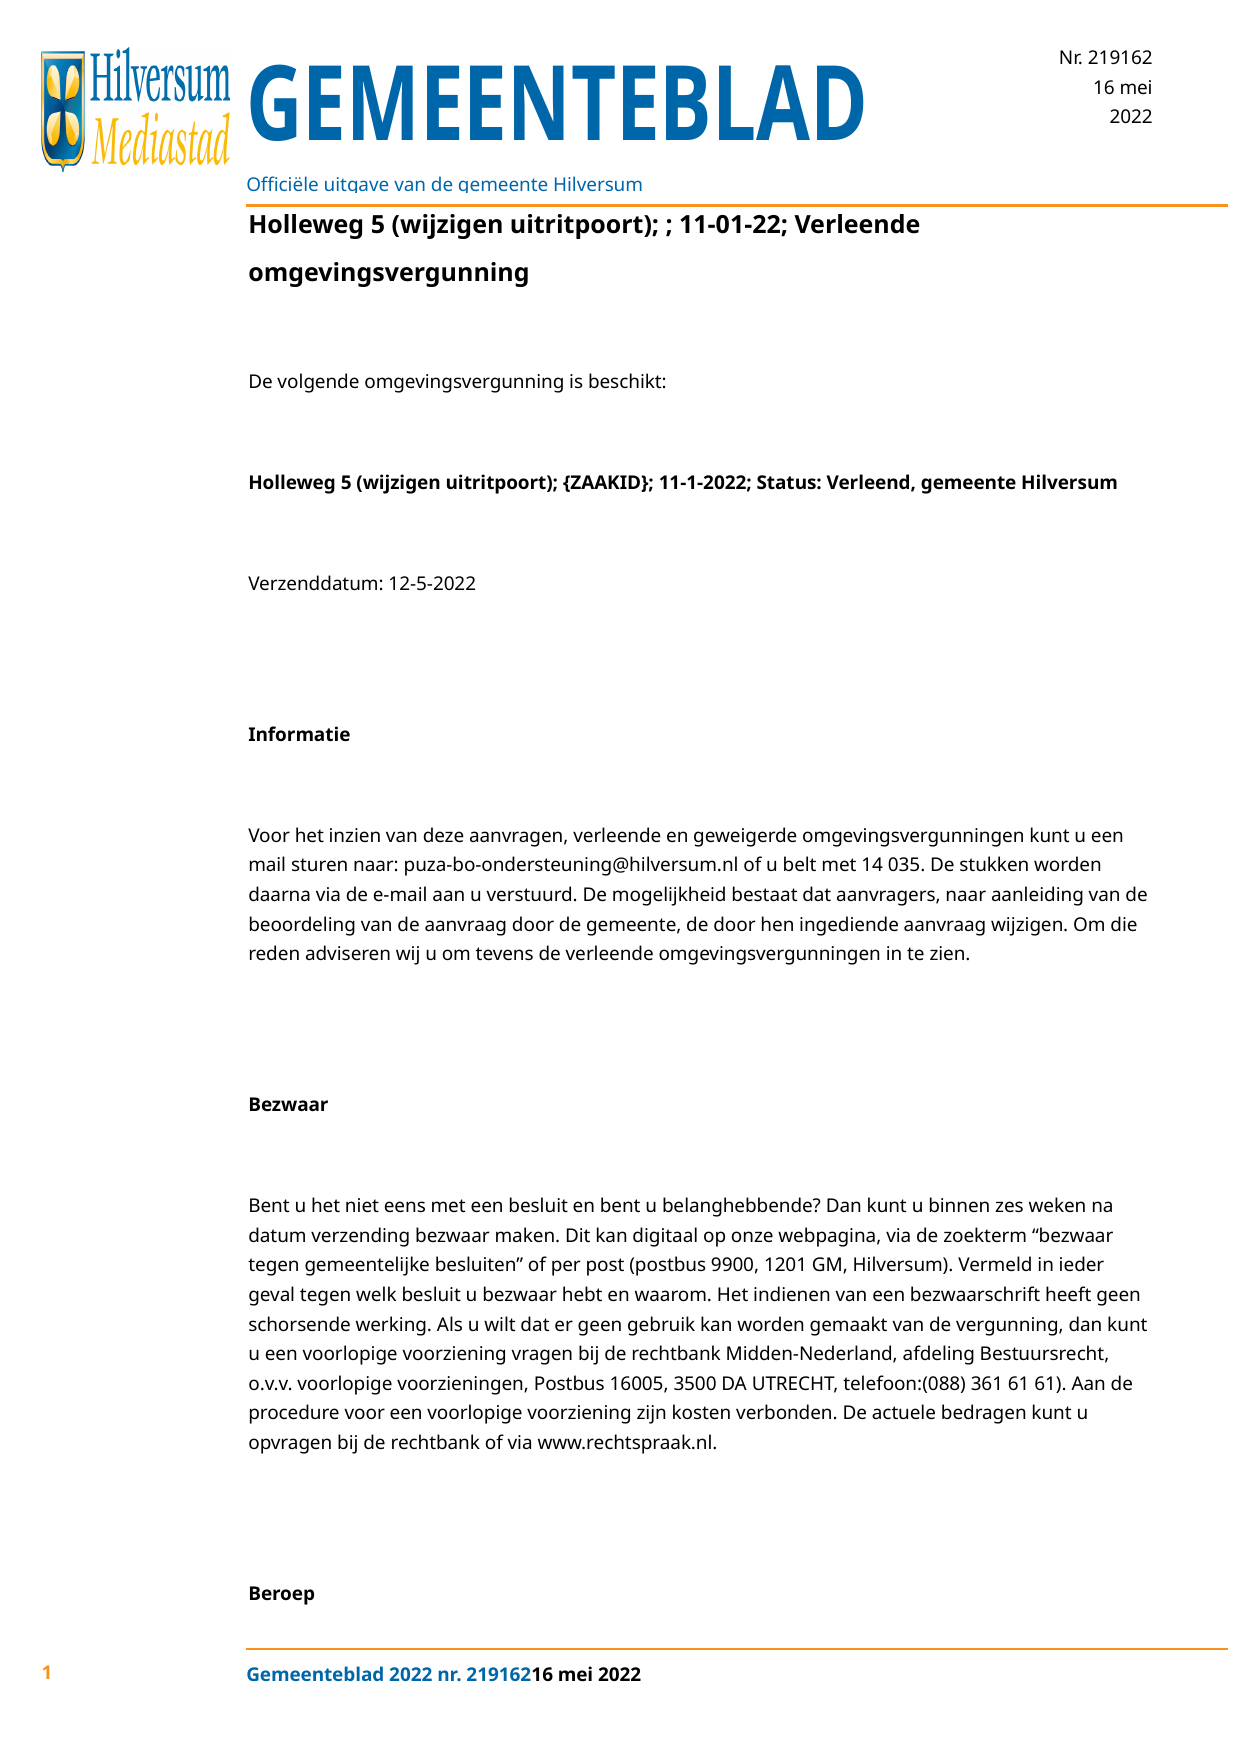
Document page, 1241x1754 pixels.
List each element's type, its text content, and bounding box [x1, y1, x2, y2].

text Holleweg 5 (wijzigen uitritpoort); {ZAAKID}; 11-1-2022; Status: Verleend, gemeente Hilversum [248, 469, 1152, 495]
text Holleweg 5 (wijzigen uitritpoort); ; 11-01-22; Verleende omgevingsvergunning [248, 207, 1152, 288]
text Beroep [248, 1580, 1152, 1606]
text Bent u het niet eens met een besluit en bent u belanghebbende? Dan kunt u binnen zes weken na datum verzending bezwaar maken. Dit kan digitaal op onze webpagina, via de zoekterm “bezwaar tegen gemeentelijke besluiten” of per post (postbus 9900, 1201 GM, Hilversum). Vermeld in ieder geval tegen welk besluit u bezwaar hebt en waarom. Het indienen van een bezwaarschrift heeft geen schorsende werking. Als u wilt dat er geen gebruik kan worden gemaakt van de vergunning, dan kunt u een voorlopige voorziening vragen bij de rechtbank Midden-Nederland, afdeling Bestuursrecht, o.v.v. voorlopige voorzieningen, Postbus 16005, 3500 DA UTRECHT, telefoon:(088) 361 61 61). Aan de procedure voor een voorlopige voorziening zijn kosten verbonden. De actuele bedragen kunt u opvragen bij de rechtbank of via www.rechtspraak.nl. [248, 1192, 1152, 1455]
text Informatie [248, 721, 1152, 747]
text Voor het inzien van deze aanvragen, verleende en geweigerde omgevingsvergunningen kunt u een mail sturen naar: puza-bo-ondersteuning@hilversum.nl of u belt met 14 035. De stukken worden daarna via de e-mail aan u verstuurd. De mogelijkheid bestaat dat aanvragers, naar aanleiding van de beoordeling van de aanvraag door de gemeente, de door hen ingediende aanvraag wijzigen. Om die reden adviseren wij u om tevens de verleende omgevingsvergunningen in te zien. [248, 822, 1152, 966]
picture [41, 47, 231, 172]
text Verzenddatum: 12-5-2022 [248, 570, 1152, 596]
text Bezwaar [248, 1092, 1152, 1117]
text De volgende omgevingsvergunning is beschikt: [248, 368, 1152, 394]
